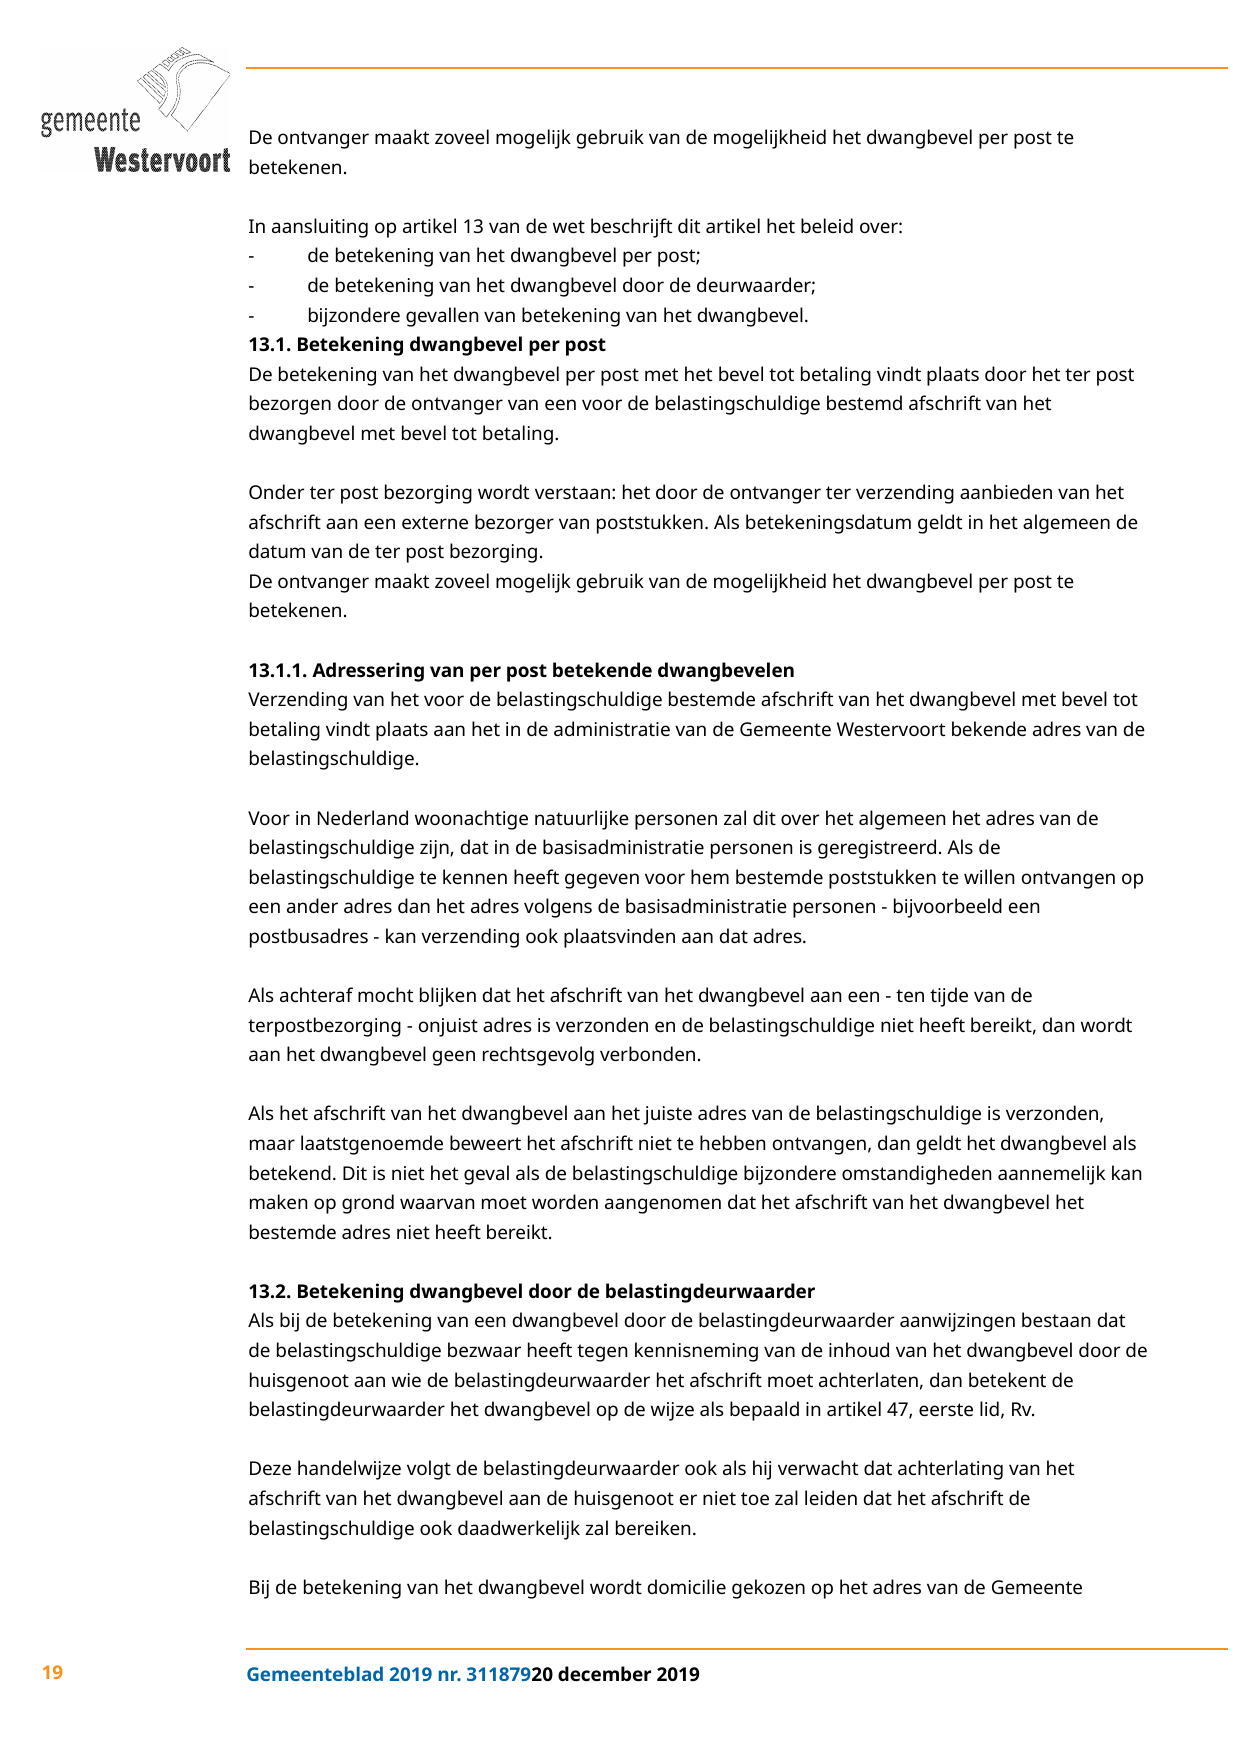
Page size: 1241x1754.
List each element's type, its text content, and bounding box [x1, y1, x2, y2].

text Verzending van het voor de belastingschuldige bestemde afschrift van het dwangbevel met bevel tot betaling vindt plaats aan het in de administratie van de Gemeente Westervoort bekende adres van de belastingschuldige. [248, 686, 1152, 771]
text Onder ter post bezorging wordt verstaan: het door de ontvanger ter verzending aanbieden van het afschrift aan een externe bezorger van poststukken. Als betekeningsdatum geldt in het algemeen de datum van de ter post bezorging. [248, 479, 1152, 564]
list de betekening van het dwangbevel door de deurwaarder; [248, 272, 1152, 298]
text De betekening van het dwangbevel per post met het bevel tot betaling vindt plaats door het ter post bezorgen door de ontvanger van een voor de belastingschuldige bestemd afschrift van het dwangbevel met bevel tot betaling. [248, 361, 1152, 446]
picture [41, 47, 231, 172]
text Bij de betekening van het dwangbevel wordt domicilie gekozen op het adres van de Gemeente [248, 1574, 1152, 1600]
text 13.2. Betekening dwangbevel door de belastingdeurwaarder [248, 1278, 1152, 1304]
text 13.1.1. Adressering van per post betekende dwangbevelen [248, 657, 1152, 683]
text Voor in Nederland woonachtige natuurlijke personen zal dit over het algemeen het adres van de belastingschuldige zijn, dat in de basisadministratie personen is geregistreerd. Als de belastingschuldige te kennen heeft gegeven voor hem bestemde poststukken te willen ontvangen op een ander adres dan het adres volgens de basisadministratie personen - bijvoorbeeld een postbusadres - kan verzending ook plaatsvinden aan dat adres. [248, 805, 1152, 949]
text Als achteraf mocht blijken dat het afschrift van het dwangbevel aan een - ten tijde van de terpostbezorging - onjuist adres is verzonden en de belastingschuldige niet heeft bereikt, dan wordt aan het dwangbevel geen rechtsgevolg verbonden. [248, 982, 1152, 1067]
text Deze handelwijze volgt de belastingdeurwaarder ook als hij verwacht dat achterlating van het afschrift van het dwangbevel aan de huisgenoot er niet toe zal leiden dat het afschrift de belastingschuldige ook daadwerkelijk zal bereiken. [248, 1456, 1152, 1541]
text Als het afschrift van het dwangbevel aan het juiste adres van de belastingschuldige is verzonden, maar laatstgenoemde beweert het afschrift niet te hebben ontvangen, dan geldt het dwangbevel als betekend. Dit is niet het geval als de belastingschuldige bijzondere omstandigheden aannemelijk kan maken op grond waarvan moet worden aangenomen dat het afschrift van het dwangbevel het bestemde adres niet heeft bereikt. [248, 1101, 1152, 1245]
text De ontvanger maakt zoveel mogelijk gebruik van de mogelijkheid het dwangbevel per post te betekenen. [248, 124, 1152, 180]
text De ontvanger maakt zoveel mogelijk gebruik van de mogelijkheid het dwangbevel per post te betekenen. [248, 568, 1152, 623]
text 13.1. Betekening dwangbevel per post [248, 331, 1152, 357]
text Als bij de betekening van een dwangbevel door de belastingdeurwaarder aanwijzingen bestaan dat de belastingschuldige bezwaar heeft tegen kennisneming van de inhoud van het dwangbevel door de huisgenoot aan wie de belastingdeurwaarder het afschrift moet achterlaten, dan betekent de belastingdeurwaarder het dwangbevel op de wijze als bepaald in artikel 47, eerste lid, Rv. [248, 1308, 1152, 1422]
list de betekening van het dwangbevel per post; [248, 243, 1152, 268]
text In aansluiting op artikel 13 van de wet beschrijft dit artikel het beleid over: [248, 213, 1152, 239]
list bijzondere gevallen van betekening van het dwangbevel. [248, 302, 1152, 328]
